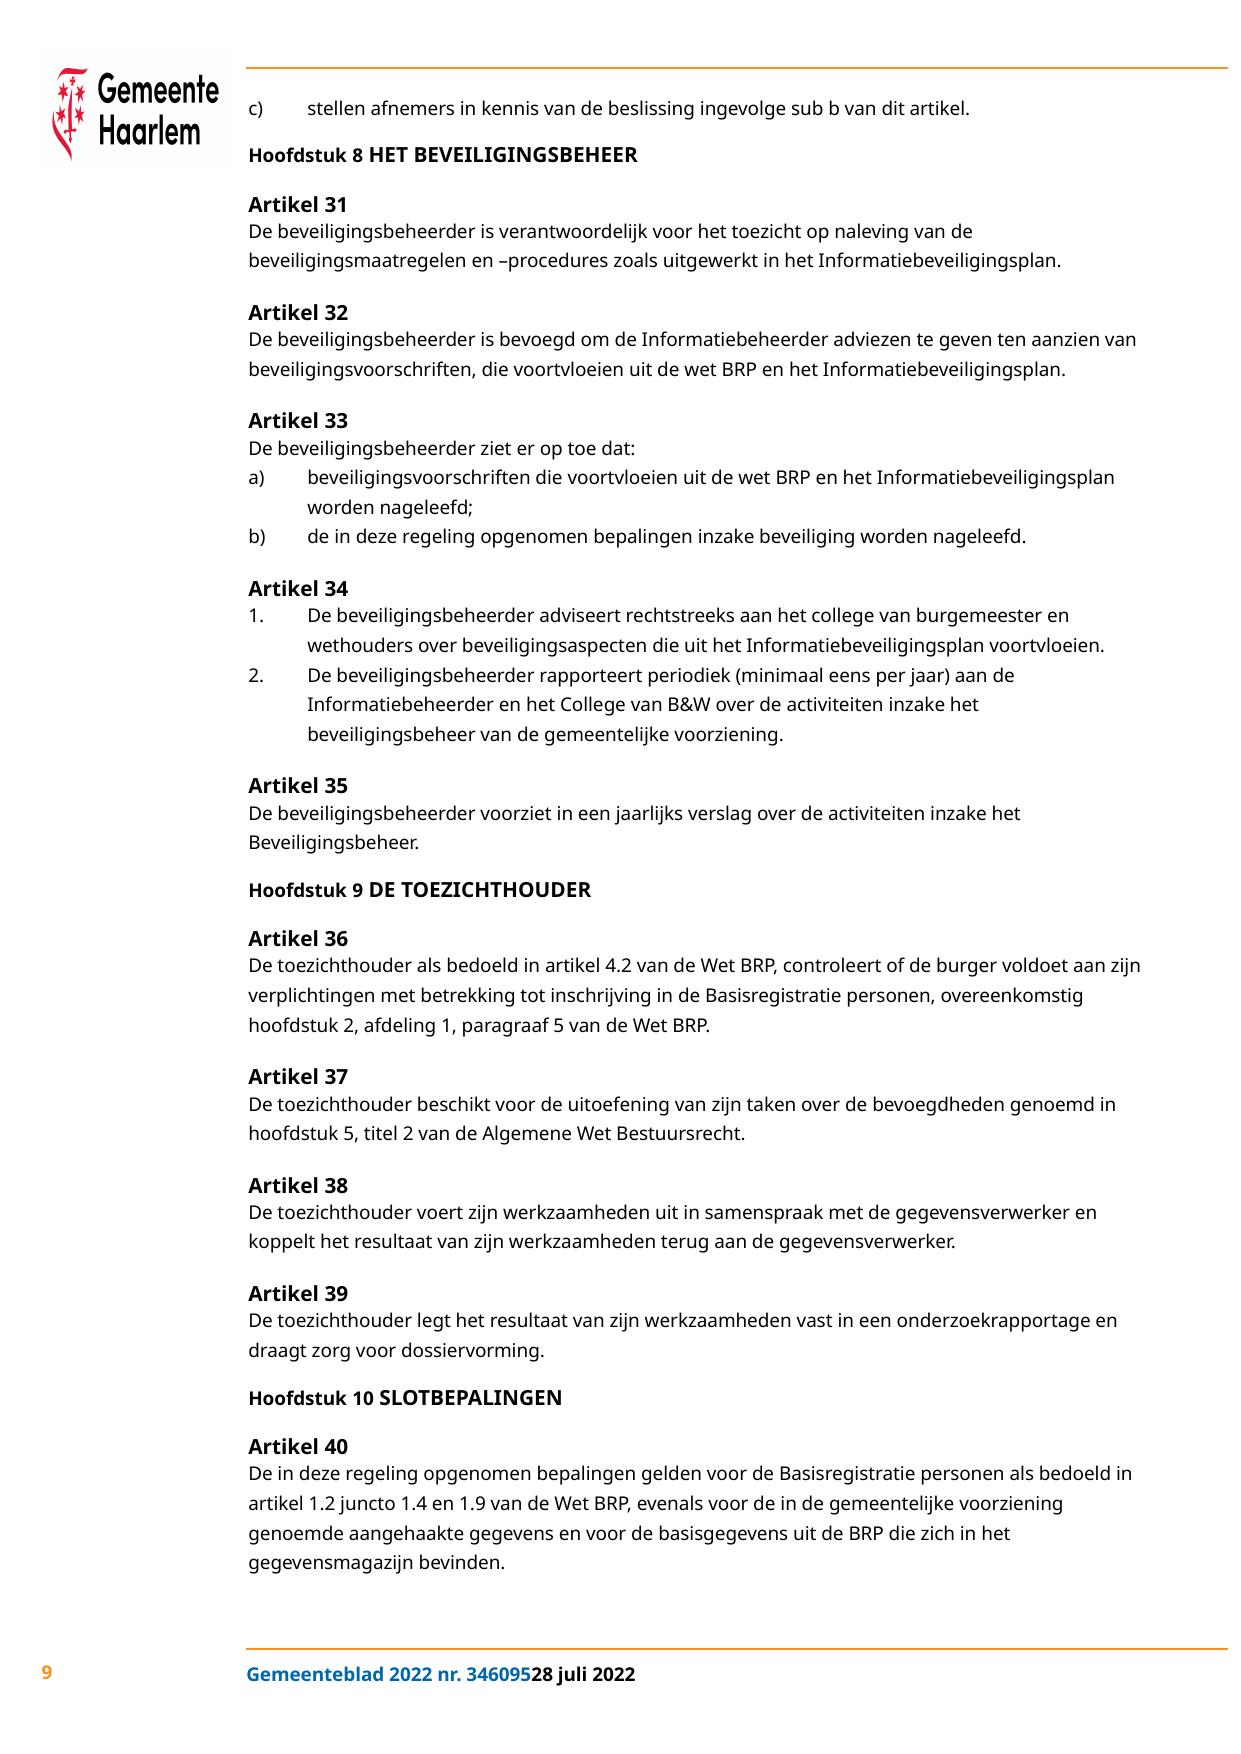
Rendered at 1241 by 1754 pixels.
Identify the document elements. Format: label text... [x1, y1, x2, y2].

list de in deze regeling opgenomen bepalingen inzake beveiliging worden nageleefd. [248, 524, 1152, 549]
text De toezichthouder beschikt voor de uitoefening van zijn taken over de bevoegdheden genoemd in hoofdstuk 5, titel 2 van de Algemene Wet Bestuursrecht. [248, 1091, 1152, 1146]
picture [41, 47, 231, 172]
text Hoofdstuk 9 DE TOEZICHTHOUDER [248, 875, 1152, 903]
text De in deze regeling opgenomen bepalingen gelden voor de Basisregistratie personen als bedoeld in artikel 1.2 juncto 1.4 en 1.9 van de Wet BRP, evenals voor de in de gemeentelijke voorziening genoemde aangehaakte gegevens en voor de basisgegevens uit de BRP die zich in het gegevensmagazijn bevinden. [248, 1461, 1152, 1575]
list De beveiligingsbeheerder rapporteert periodiek (minimaal eens per jaar) aan de Informatiebeheerder en het College van B&W over de activiteiten inzake het beveiligingsbeheer van de gemeentelijke voorziening. [248, 662, 1152, 747]
text Artikel 37 [248, 1062, 1152, 1091]
text De beveiligingsbeheerder voorziet in een jaarlijks verslag over de activiteiten inzake het Beveiligingsbeheer. [248, 800, 1152, 855]
text De toezichthouder legt het resultaat van zijn werkzaamheden vast in een onderzoekrapportage en draagt zorg voor dossiervorming. [248, 1308, 1152, 1363]
text Artikel 36 [248, 924, 1152, 953]
text De toezichthouder als bedoeld in artikel 4.2 van de Wet BRP, controleert of de burger voldoet aan zijn verplichtingen met betrekking tot inschrijving in de Basisregistratie personen, overeenkomstig hoofdstuk 2, afdeling 1, paragraaf 5 van de Wet BRP. [248, 953, 1152, 1038]
list beveiligingsvoorschriften die voortvloeien uit de wet BRP en het Informatiebeveiligingsplan worden nageleefd; [248, 464, 1152, 520]
text Artikel 31 [248, 190, 1152, 218]
text Artikel 33 [248, 407, 1152, 435]
text Artikel 35 [248, 771, 1152, 800]
text De beveiligingsbeheerder ziet er op toe dat: [248, 435, 1152, 461]
list De beveiligingsbeheerder adviseert rechtstreeks aan het college van burgemeester en wethouders over beveiligingsaspecten die uit het Informatiebeveiligingsplan voortvloeien. [248, 603, 1152, 658]
text De beveiligingsbeheerder is verantwoordelijk voor het toezicht op naleving van de beveiligingsmaatregelen en –procedures zoals uitgewerkt in het Informatiebeveiligingsplan. [248, 218, 1152, 273]
list stellen afnemers in kennis van de beslissing ingevolge sub b van dit artikel. [248, 95, 1152, 121]
text Artikel 40 [248, 1432, 1152, 1461]
text De toezichthouder voert zijn werkzaamheden uit in samenspraak met de gegevensverwerker en koppelt het resultaat van zijn werkzaamheden terug aan de gegevensverwerker. [248, 1199, 1152, 1254]
text Artikel 39 [248, 1279, 1152, 1308]
text Artikel 34 [248, 574, 1152, 603]
text De beveiligingsbeheerder is bevoegd om de Informatiebeheerder adviezen te geven ten aanzien van beveiligingsvoorschriften, die voortvloeien uit de wet BRP en het Informatiebeveiligingsplan. [248, 327, 1152, 382]
text Artikel 38 [248, 1171, 1152, 1199]
text Artikel 32 [248, 298, 1152, 327]
text Hoofdstuk 10 SLOTBEPALINGEN [248, 1383, 1152, 1411]
text Hoofdstuk 8 HET BEVEILIGINGSBEHEER [248, 140, 1152, 169]
